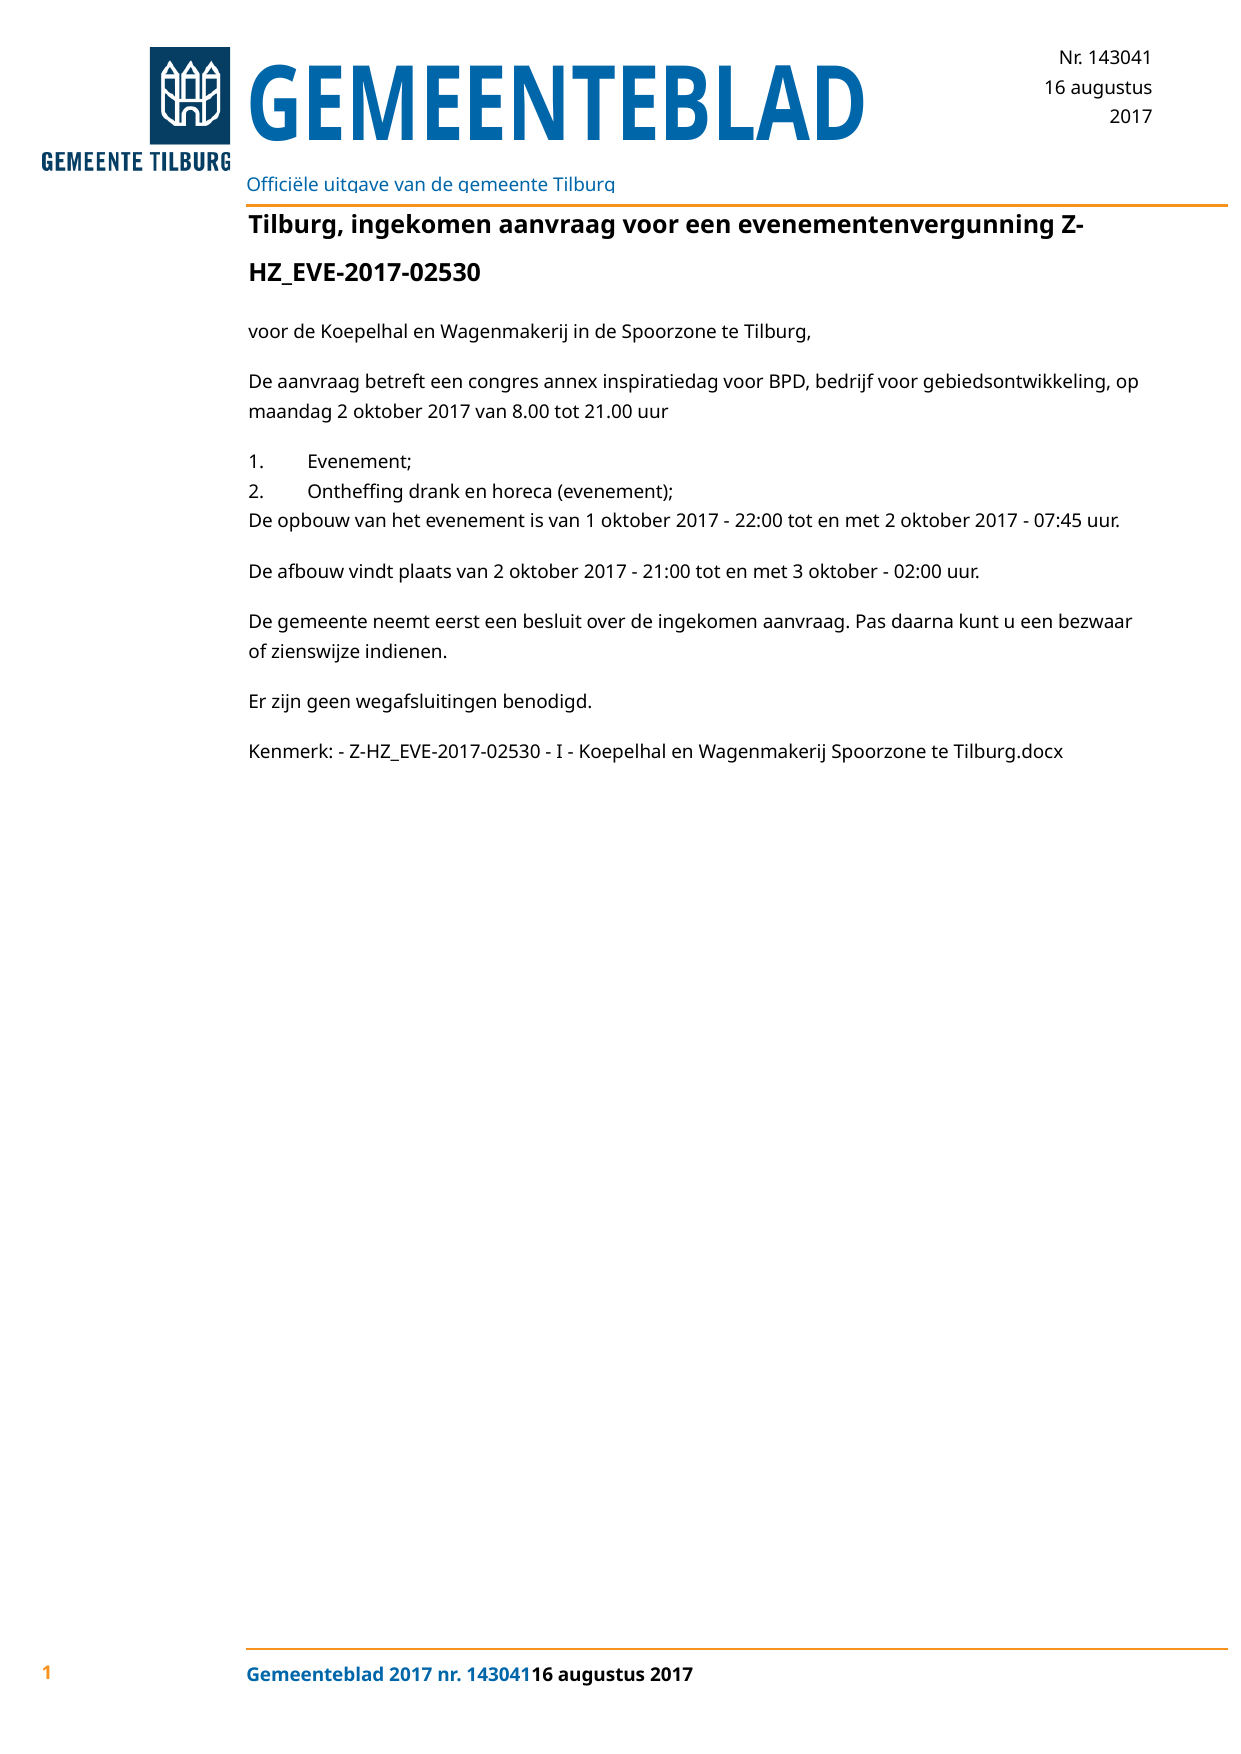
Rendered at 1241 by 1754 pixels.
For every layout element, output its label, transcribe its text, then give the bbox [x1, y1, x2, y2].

text Tilburg, ingekomen aanvraag voor een evenementenvergunning Z-HZ_EVE-2017-02530 [248, 207, 1152, 288]
picture [41, 47, 231, 172]
text Kenmerk: - Z-HZ_EVE-2017-02530 - I - Koepelhal en Wagenmakerij Spoorzone te Tilburg.docx [248, 739, 1152, 764]
text Er zijn geen wegafsluitingen benodigd. [248, 688, 1152, 714]
text voor de Koepelhal en Wagenmakerij in de Spoorzone te Tilburg, [248, 318, 1152, 344]
text De aanvraag betreft een congres annex inspiratiedag voor BPD, bedrijf voor gebiedsontwikkeling, op maandag 2 oktober 2017 van 8.00 tot 21.00 uur [248, 368, 1152, 424]
list Evenement; [248, 448, 1152, 474]
text De opbouw van het evenement is van 1 oktober 2017 - 22:00 tot en met 2 oktober 2017 - 07:45 uur. [248, 507, 1152, 533]
text De afbouw vindt plaats van 2 oktober 2017 - 21:00 tot en met 3 oktober - 02:00 uur. [248, 558, 1152, 584]
list Ontheffing drank en horeca (evenement); [248, 478, 1152, 504]
text De gemeente neemt eerst een besluit over de ingekomen aanvraag. Pas daarna kunt u een bezwaar of zienswijze indienen. [248, 608, 1152, 664]
